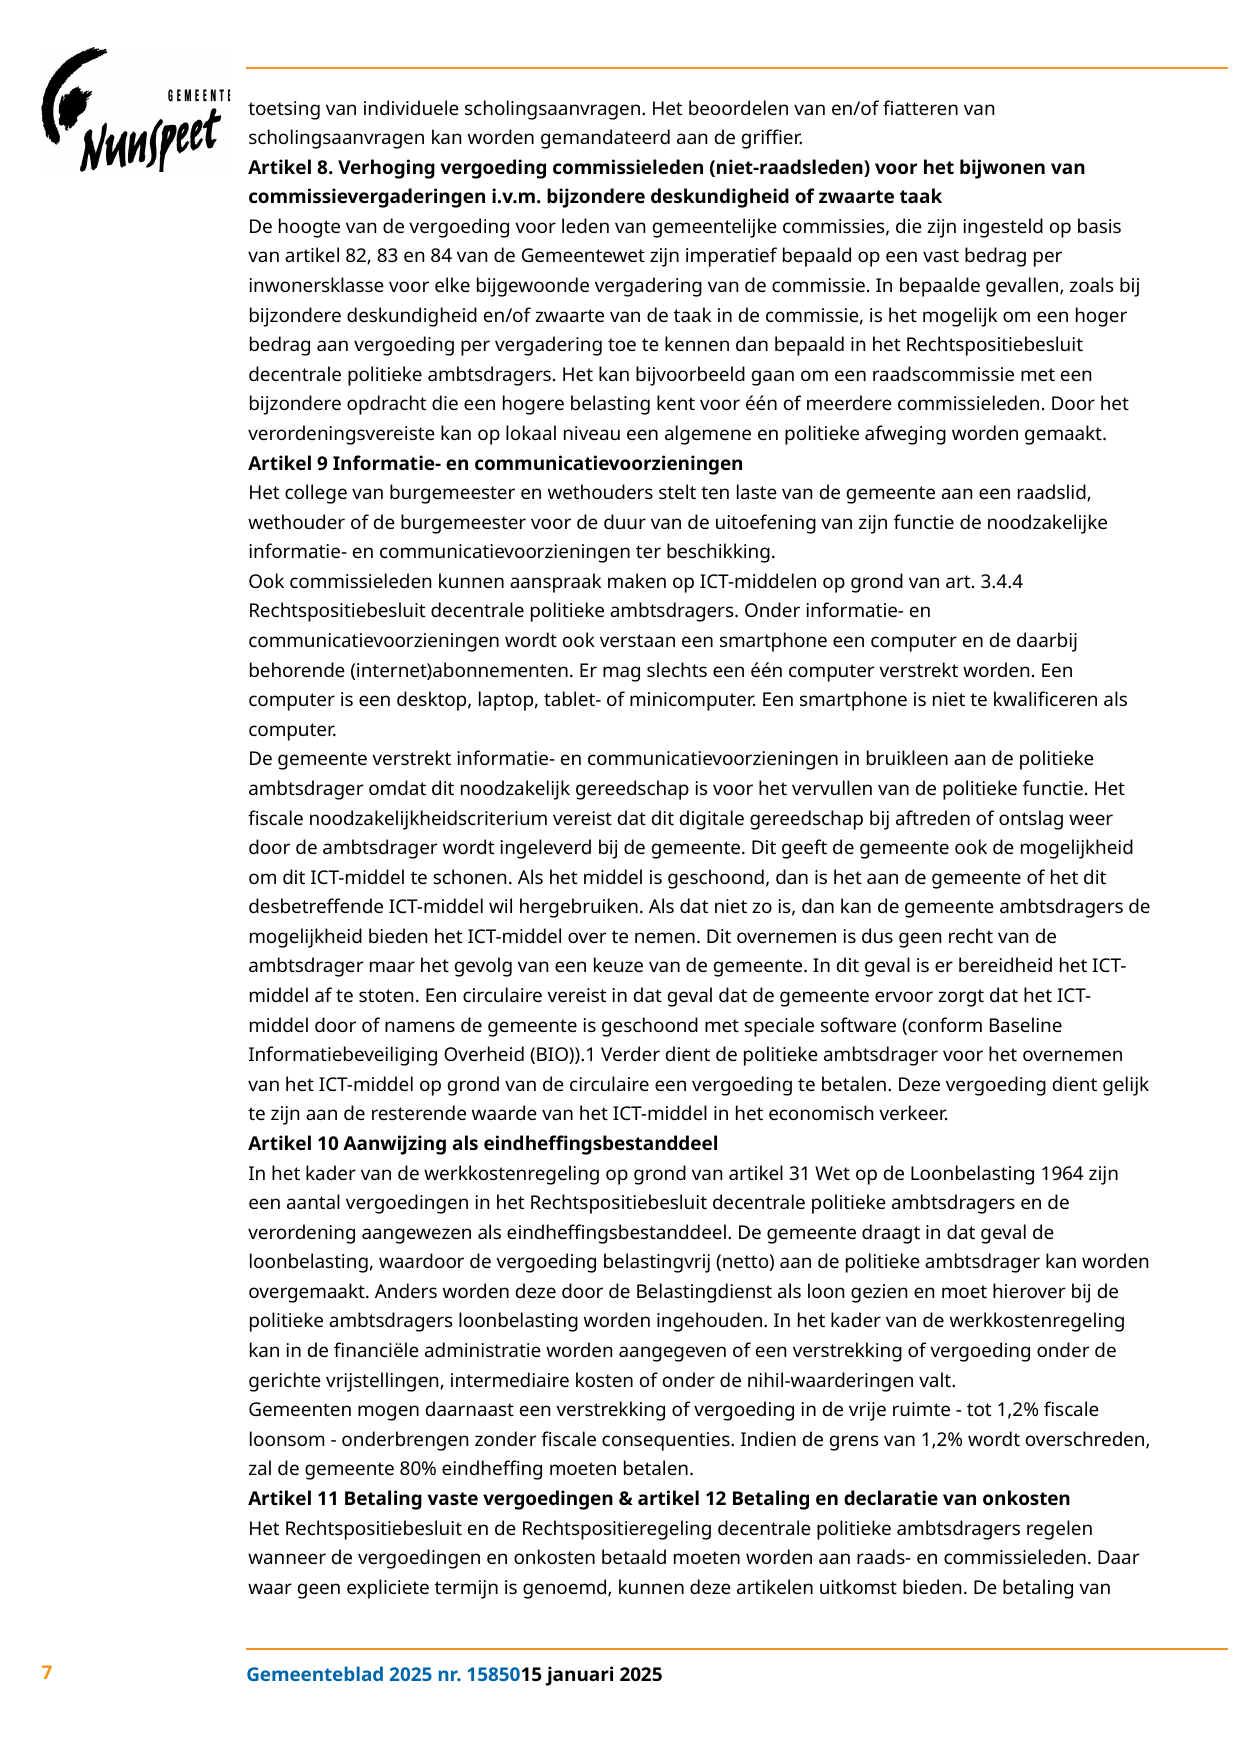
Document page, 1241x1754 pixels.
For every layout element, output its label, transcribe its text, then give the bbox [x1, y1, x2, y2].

text De gemeente verstrekt informatie- en communicatievoorzieningen in bruikleen aan de politieke ambtsdrager omdat dit noodzakelijk gereedschap is voor het vervullen van de politieke functie. Het fiscale noodzakelijkheidscriterium vereist dat dit digitale gereedschap bij aftreden of ontslag weer door de ambtsdrager wordt ingeleverd bij de gemeente. Dit geeft de gemeente ook de mogelijkheid om dit ICT-middel te schonen. Als het middel is geschoond, dan is het aan de gemeente of het dit desbetreffende ICT-middel wil hergebruiken. Als dat niet zo is, dan kan de gemeente ambtsdragers de mogelijkheid bieden het ICT-middel over te nemen. Dit overnemen is dus geen recht van de ambtsdrager maar het gevolg van een keuze van de gemeente. In dit geval is er bereidheid het ICT-middel af te stoten. Een circulaire vereist in dat geval dat de gemeente ervoor zorgt dat het ICT-middel door of namens de gemeente is geschoond met speciale software (conform Baseline Informatiebeveiliging Overheid (BIO)).1 Verder dient de politieke ambtsdrager voor het overnemen van het ICT-middel op grond van de circulaire een vergoeding te betalen. Deze vergoeding dient gelijk te zijn aan de resterende waarde van het ICT-middel in het economisch verkeer. [248, 746, 1152, 1126]
text Artikel 8. Verhoging vergoeding commissieleden (niet-raadsleden) voor het bijwonen van commissievergaderingen i.v.m. bijzondere deskundigheid of zwaarte taak [248, 154, 1152, 209]
text Artikel 11 Betaling vaste vergoedingen & artikel 12 Betaling en declaratie van onkosten [248, 1485, 1152, 1511]
text Artikel 9 Informatie- en communicatievoorzieningen [248, 450, 1152, 476]
text Het Rechtspositiebesluit en de Rechtspositieregeling decentrale politieke ambtsdragers regelen wanneer de vergoedingen en onkosten betaald moeten worden aan raads- en commissieleden. Daar waar geen expliciete termijn is genoemd, kunnen deze artikelen uitkomst bieden. De betaling van [248, 1515, 1152, 1600]
text toetsing van individuele scholingsaanvragen. Het beoordelen van en/of fiatteren van scholingsaanvragen kan worden gemandateerd aan de griffier. [248, 95, 1152, 150]
text Artikel 10 Aanwijzing als eindheffingsbestanddeel [248, 1130, 1152, 1156]
text Ook commissieleden kunnen aanspraak maken op ICT-middelen op grond van art. 3.4.4 Rechtspositiebesluit decentrale politieke ambtsdragers. Onder informatie- en communicatievoorzieningen wordt ook verstaan een smartphone een computer en de daarbij behorende (internet)abonnementen. Er mag slechts een één computer verstrekt worden. Een computer is een desktop, laptop, tablet- of minicomputer. Een smartphone is niet te kwalificeren als computer. [248, 568, 1152, 742]
text Het college van burgemeester en wethouders stelt ten laste van de gemeente aan een raadslid, wethouder of de burgemeester voor de duur van de uitoefening van zijn functie de noodzakelijke informatie- en communicatievoorzieningen ter beschikking. [248, 479, 1152, 564]
picture [41, 47, 231, 172]
text Gemeenten mogen daarnaast een verstrekking of vergoeding in de vrije ruimte - tot 1,2% fiscale loonsom - onderbrengen zonder fiscale consequenties. Indien de grens van 1,2% wordt overschreden, zal de gemeente 80% eindheffing moeten betalen. [248, 1396, 1152, 1481]
text In het kader van de werkkostenregeling op grond van artikel 31 Wet op de Loonbelasting 1964 zijn een aantal vergoedingen in het Rechtspositiebesluit decentrale politieke ambtsdragers en de verordening aangewezen als eindheffingsbestanddeel. De gemeente draagt in dat geval de loonbelasting, waardoor de vergoeding belastingvrij (netto) aan de politieke ambtsdrager kan worden overgemaakt. Anders worden deze door de Belastingdienst als loon gezien en moet hierover bij de politieke ambtsdragers loonbelasting worden ingehouden. In het kader van de werkkostenregeling kan in de financiële administratie worden aangegeven of een verstrekking of vergoeding onder de gerichte vrijstellingen, intermediaire kosten of onder de nihil-waarderingen valt. [248, 1160, 1152, 1393]
text De hoogte van de vergoeding voor leden van gemeentelijke commissies, die zijn ingesteld op basis van artikel 82, 83 en 84 van de Gemeentewet zijn imperatief bepaald op een vast bedrag per inwonersklasse voor elke bijgewoonde vergadering van de commissie. In bepaalde gevallen, zoals bij bijzondere deskundigheid en/of zwaarte van de taak in de commissie, is het mogelijk om een hoger bedrag aan vergoeding per vergadering toe te kennen dan bepaald in het Rechtspositiebesluit decentrale politieke ambtsdragers. Het kan bijvoorbeeld gaan om een raadscommissie met een bijzondere opdracht die een hogere belasting kent voor één of meerdere commissieleden. Door het verordeningsvereiste kan op lokaal niveau een algemene en politieke afweging worden gemaakt. [248, 213, 1152, 446]
